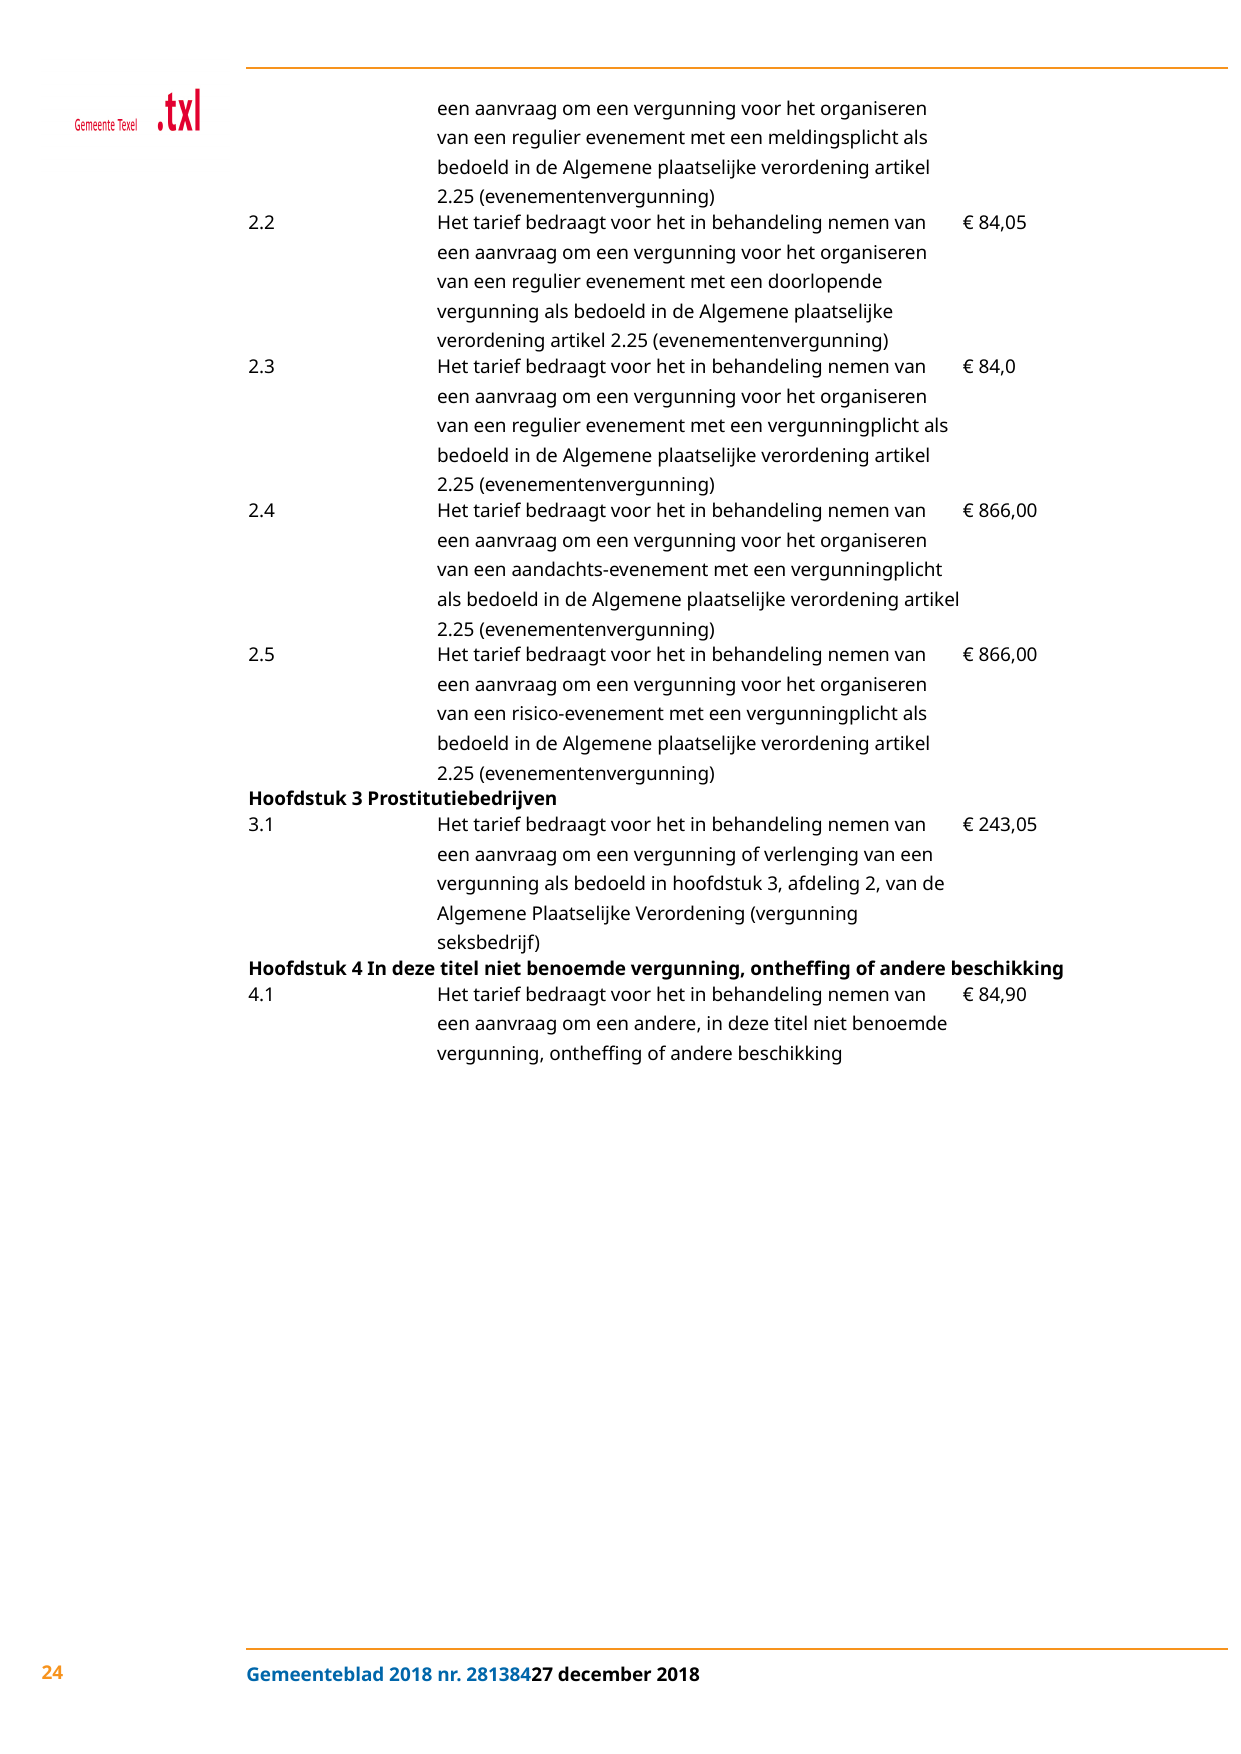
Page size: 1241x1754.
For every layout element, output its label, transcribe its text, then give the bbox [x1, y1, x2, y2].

table_cell Het tarief bedraagt voor het in behandeling nemen van een aanvraag om een vergunning voor het organiseren van een aandachts-evenement met een vergunningplicht als bedoeld in de Algemene plaatselijke verordening artikel 2.25 (evenementenvergunning) [437, 498, 963, 641]
table_cell Het tarief bedraagt voor het in behandeling nemen van een aanvraag om een vergunning voor het organiseren van een risico-evenement met een vergunningplicht als bedoeld in de Algemene plaatselijke verordening artikel 2.25 (evenementenvergunning) [437, 641, 963, 786]
table_cell 2.2 [248, 209, 437, 353]
table_cell Het tarief bedraagt voor het in behandeling nemen van een aanvraag om een andere, in deze titel niet benoemde vergunning, ontheffing of andere beschikking [437, 981, 963, 1066]
table_cell Het tarief bedraagt voor het in behandeling nemen van een aanvraag om een vergunning voor het organiseren van een regulier evenement met een doorlopende vergunning als bedoeld in de Algemene plaatselijke verordening artikel 2.25 (evenementenvergunning) [437, 209, 963, 353]
picture [41, 47, 231, 172]
table_cell 3.1 [248, 811, 437, 955]
table_cell € 243,05 [963, 811, 1152, 955]
table_cell een aanvraag om een vergunning voor het organiseren van een regulier evenement met een meldingsplicht als bedoeld in de Algemene plaatselijke verordening artikel 2.25 (evenementenvergunning) [437, 95, 963, 209]
table_cell € 866,00 [963, 498, 1152, 641]
table_cell € 84,90 [963, 981, 1152, 1066]
table_cell 2.4 [248, 498, 437, 641]
table_cell € 84,0 [963, 353, 1152, 497]
table_cell Het tarief bedraagt voor het in behandeling nemen van een aanvraag om een vergunning voor het organiseren van een regulier evenement met een vergunningplicht als bedoeld in de Algemene plaatselijke verordening artikel 2.25 (evenementenvergunning) [437, 353, 963, 497]
table_cell 2.3 [248, 353, 437, 497]
table_cell 2.5 [248, 641, 437, 786]
table_cell Hoofdstuk 3 Prostitutiebedrijven [248, 786, 1152, 811]
table_cell [248, 95, 437, 209]
table_cell € 84,05 [963, 209, 1152, 353]
table_cell Hoofdstuk 4 In deze titel niet benoemde vergunning, ontheffing of andere beschikking [248, 955, 1152, 981]
table_cell € 866,00 [963, 641, 1152, 786]
table_cell Het tarief bedraagt voor het in behandeling nemen van een aanvraag om een vergunning of verlenging van een vergunning als bedoeld in hoofdstuk 3, afdeling 2, van de Algemene Plaatselijke Verordening (vergunning seksbedrijf) [437, 811, 963, 955]
table_cell [963, 95, 1152, 209]
table_cell 4.1 [248, 981, 437, 1066]
